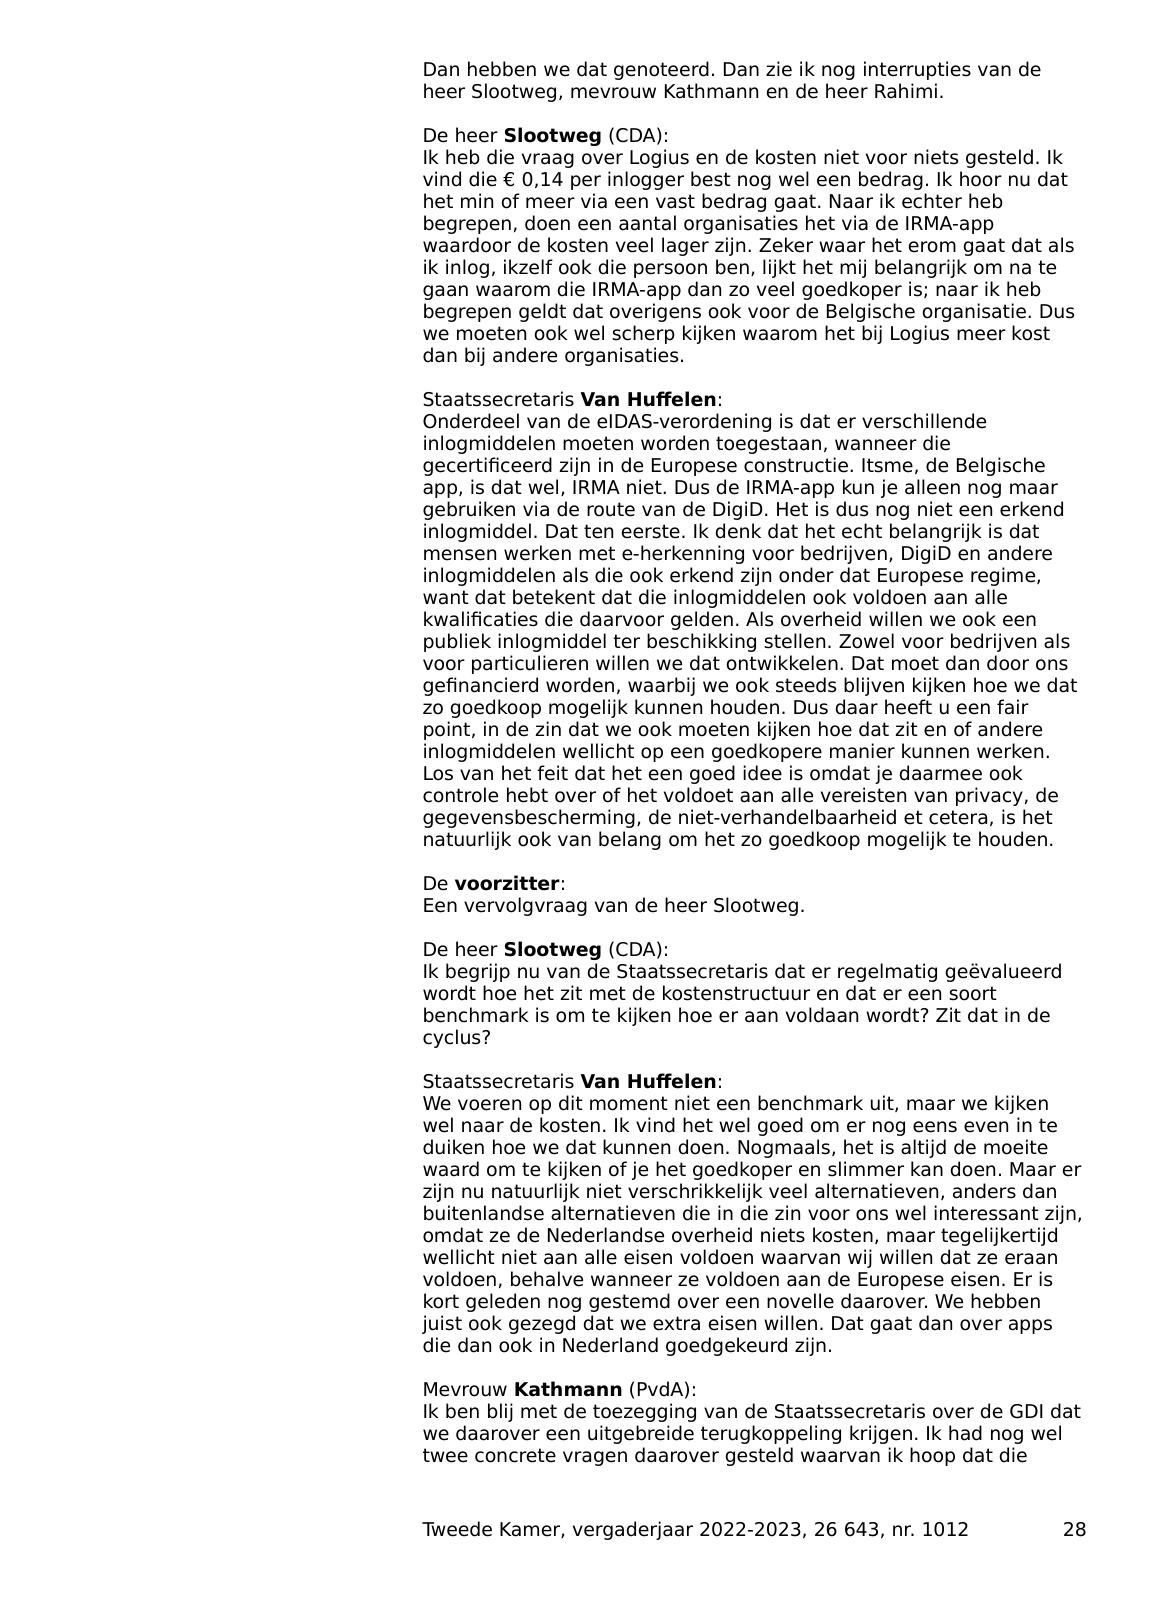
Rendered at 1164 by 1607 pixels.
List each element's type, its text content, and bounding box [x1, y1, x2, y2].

text Dan hebben we dat genoteerd. Dan zie ik nog interrupties van de heer Slootweg, mevrouw Kathmann en de heer Rahimi. [422, 59, 1087, 103]
text De heer Slootweg (CDA): [422, 939, 1087, 961]
text Mevrouw Kathmann (PvdA): [422, 1379, 1087, 1401]
text Staatssecretaris Van Huffelen: [422, 1071, 1087, 1093]
text De voorzitter: [422, 873, 1087, 895]
text Ik heb die vraag over Logius en de kosten niet voor niets gesteld. Ik vind die € 0,14 per inlogger best nog wel een bedrag. Ik hoor nu dat het min of meer via een vast bedrag gaat. Naar ik echter heb begrepen, doen een aantal organisaties het via de IRMA-app waardoor de kosten veel lager zijn. Zeker waar het erom gaat dat als ik inlog, ikzelf ook die persoon ben, lijkt het mij belangrijk om na te gaan waarom die IRMA-app dan zo veel goedkoper is; naar ik heb begrepen geldt dat overigens ook voor de Belgische organisatie. Dus we moeten ook wel scherp kijken waarom het bij Logius meer kost dan bij andere organisaties. [422, 147, 1087, 367]
text We voeren op dit moment niet een benchmark uit, maar we kijken wel naar de kosten. Ik vind het wel goed om er nog eens even in te duiken hoe we dat kunnen doen. Nogmaals, het is altijd de moeite waard om te kijken of je het goedkoper en slimmer kan doen. Maar er zijn nu natuurlijk niet verschrikkelijk veel alternatieven, anders dan buitenlandse alternatieven die in die zin voor ons wel interessant zijn, omdat ze de Nederlandse overheid niets kosten, maar tegelijkertijd wellicht niet aan alle eisen voldoen waarvan wij willen dat ze eraan voldoen, behalve wanneer ze voldoen aan de Europese eisen. Er is kort geleden nog gestemd over een novelle daarover. We hebben juist ook gezegd dat we extra eisen willen. Dat gaat dan over apps die dan ook in Nederland goedgekeurd zijn. [422, 1093, 1087, 1357]
text Onderdeel van de eIDAS-verordening is dat er verschillende inlogmiddelen moeten worden toegestaan, wanneer die gecertificeerd zijn in de Europese constructie. Itsme, de Belgische app, is dat wel, IRMA niet. Dus de IRMA-app kun je alleen nog maar gebruiken via de route van de DigiD. Het is dus nog niet een erkend inlogmiddel. Dat ten eerste. Ik denk dat het echt belangrijk is dat mensen werken met e-herkenning voor bedrijven, DigiD en andere inlogmiddelen als die ook erkend zijn onder dat Europese regime, want dat betekent dat die inlogmiddelen ook voldoen aan alle kwalificaties die daarvoor gelden. Als overheid willen we ook een publiek inlogmiddel ter beschikking stellen. Zowel voor bedrijven als voor particulieren willen we dat ontwikkelen. Dat moet dan door ons gefinancierd worden, waarbij we ook steeds blijven kijken hoe we dat zo goedkoop mogelijk kunnen houden. Dus daar heeft u een fair point, in de zin dat we ook moeten kijken hoe dat zit en of andere inlogmiddelen wellicht op een goedkopere manier kunnen werken. Los van het feit dat het een goed idee is omdat je daarmee ook controle hebt over of het voldoet aan alle vereisten van privacy, de gegevensbescherming, de niet-verhandelbaarheid et cetera, is het natuurlijk ook van belang om het zo goedkoop mogelijk te houden. [422, 411, 1087, 851]
text Een vervolgvraag van de heer Slootweg. [422, 895, 1087, 917]
text De heer Slootweg (CDA): [422, 125, 1087, 147]
text Ik ben blij met de toezegging van de Staatssecretaris over de GDI dat we daarover een uitgebreide terugkoppeling krijgen. Ik had nog wel twee concrete vragen daarover gesteld waarvan ik hoop dat die [422, 1401, 1087, 1467]
text Ik begrijp nu van de Staatssecretaris dat er regelmatig geëvalueerd wordt hoe het zit met de kostenstructuur en dat er een soort benchmark is om te kijken hoe er aan voldaan wordt? Zit dat in de cyclus? [422, 961, 1087, 1049]
text Staatssecretaris Van Huffelen: [422, 389, 1087, 411]
